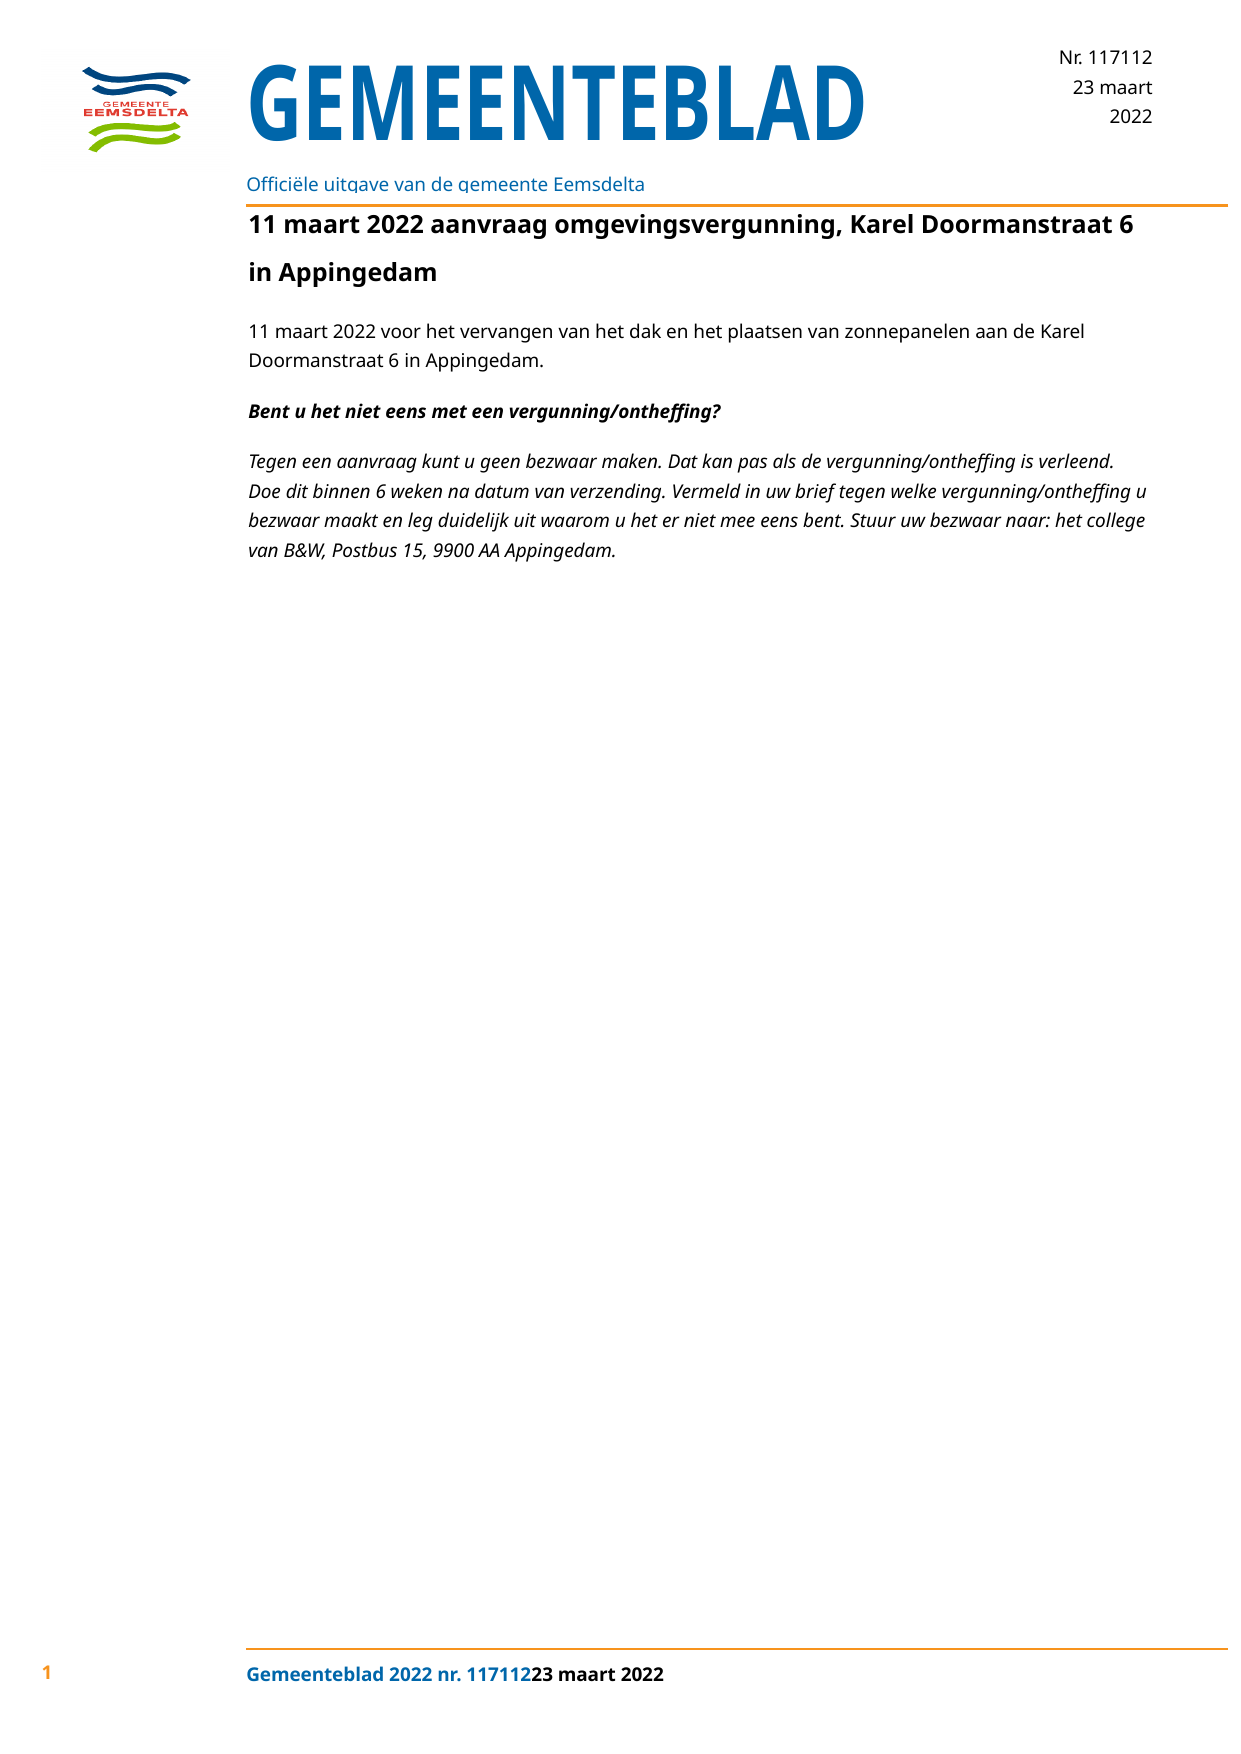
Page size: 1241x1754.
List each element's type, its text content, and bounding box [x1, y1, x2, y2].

text Tegen een aanvraag kunt u geen bezwaar maken. Dat kan pas als de vergunning/ontheffing is verleend. Doe dit binnen 6 weken na datum van verzending. Vermeld in uw brief tegen welke vergunning/ontheffing u bezwaar maakt en leg duidelijk uit waarom u het er niet mee eens bent. Stuur uw bezwaar naar: het college van B&W, Postbus 15, 9900 AA Appingedam. [248, 448, 1152, 563]
text 11 maart 2022 aanvraag omgevingsvergunning, Karel Doormanstraat 6 in Appingedam [248, 207, 1152, 288]
text Bent u het niet eens met een vergunning/ontheffing? [248, 398, 1152, 424]
picture [41, 47, 231, 172]
text 11 maart 2022 voor het vervangen van het dak en het plaatsen van zonnepanelen aan de Karel Doormanstraat 6 in Appingedam. [248, 318, 1152, 373]
